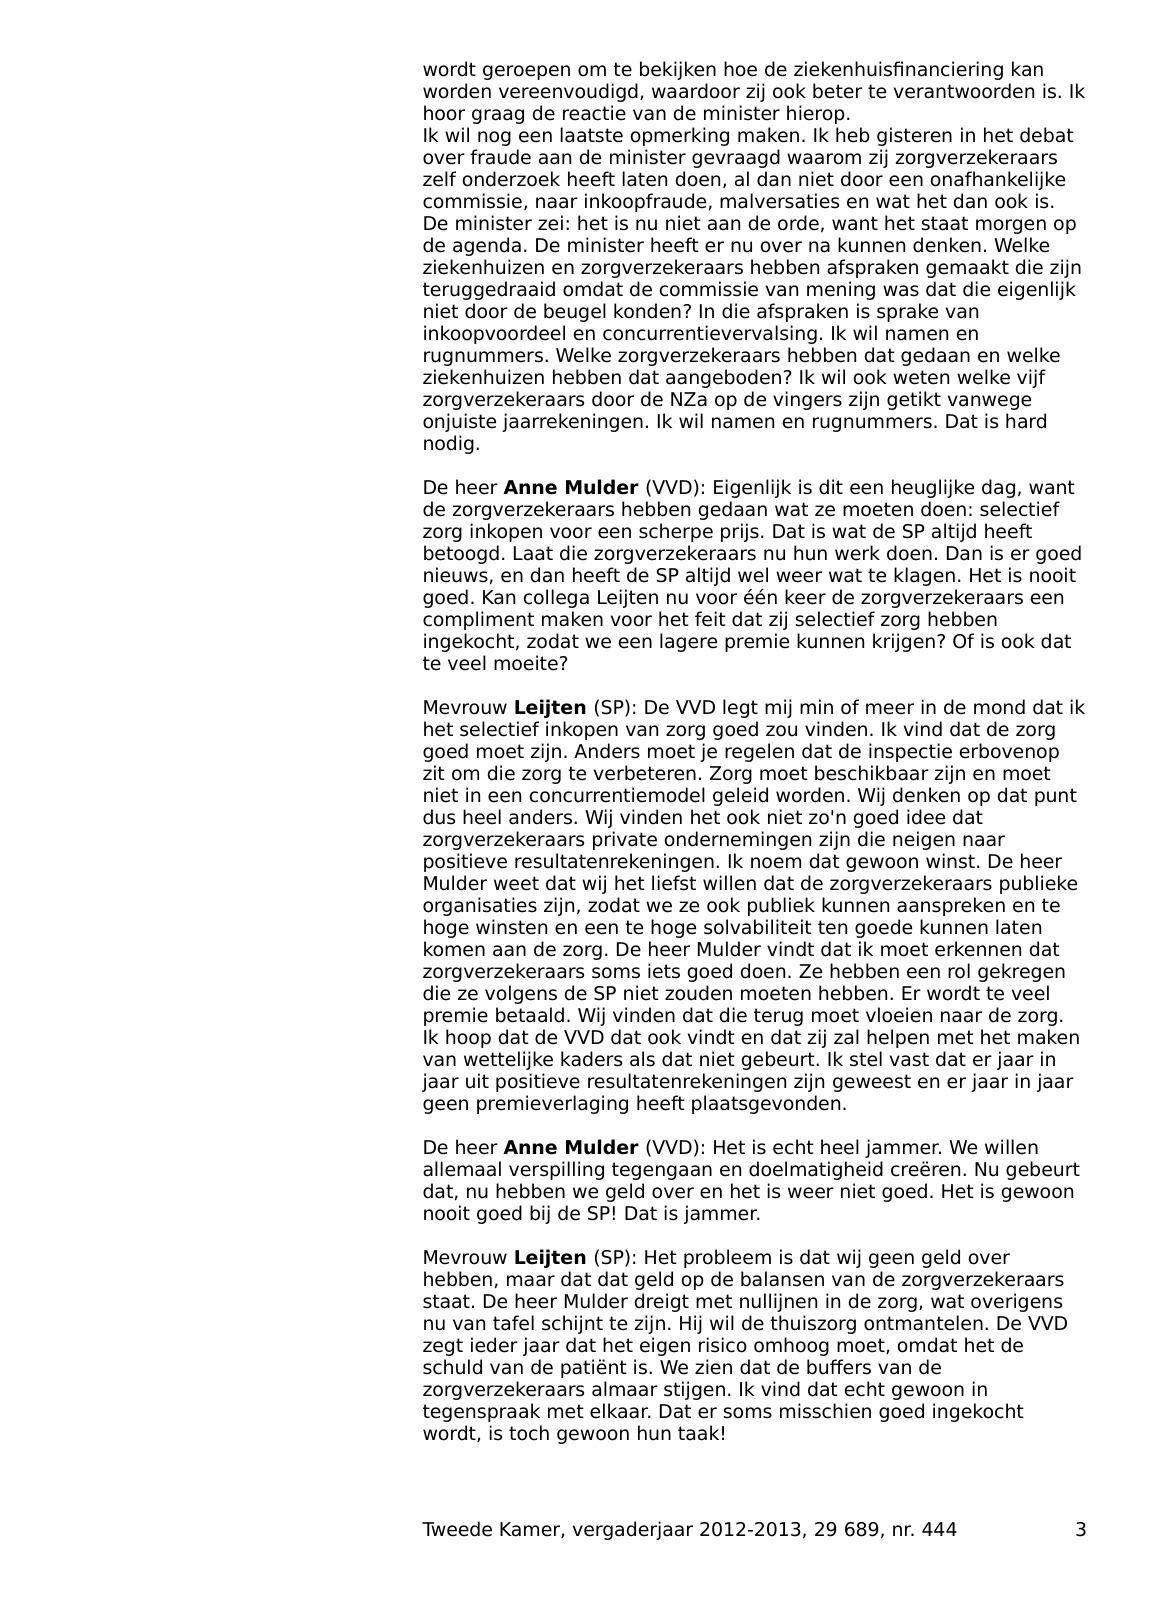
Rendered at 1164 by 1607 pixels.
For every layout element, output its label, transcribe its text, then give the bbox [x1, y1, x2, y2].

text De heer Anne Mulder (VVD): Het is echt heel jammer. We willen allemaal verspilling tegengaan en doelmatigheid creëren. Nu gebeurt dat, nu hebben we geld over en het is weer niet goed. Het is gewoon nooit goed bij de SP! Dat is jammer. [422, 1137, 1087, 1224]
text Mevrouw Leijten (SP): Het probleem is dat wij geen geld over hebben, maar dat dat geld op de balansen van de zorgverzekeraars staat. De heer Mulder dreigt met nullijnen in de zorg, wat overigens nu van tafel schijnt te zijn. Hij wil de thuiszorg ontmantelen. De VVD zegt ieder jaar dat het eigen risico omhoog moet, omdat het de schuld van de patiënt is. We zien dat de buffers van de zorgverzekeraars almaar stijgen. Ik vind dat echt gewoon in tegenspraak met elkaar. Dat er soms misschien goed ingekocht wordt, is toch gewoon hun taak! [422, 1247, 1087, 1444]
text Mevrouw Leijten (SP): De VVD legt mij min of meer in de mond dat ik het selectief inkopen van zorg goed zou vinden. Ik vind dat de zorg goed moet zijn. Anders moet je regelen dat de inspectie erbovenop zit om die zorg te verbeteren. Zorg moet beschikbaar zijn en moet niet in een concurrentiemodel geleid worden. Wij denken op dat punt dus heel anders. Wij vinden het ook niet zo'n goed idee dat zorgverzekeraars private ondernemingen zijn die neigen naar positieve resultatenrekeningen. Ik noem dat gewoon winst. De heer Mulder weet dat wij het liefst willen dat de zorgverzekeraars publieke organisaties zijn, zodat we ze ook publiek kunnen aanspreken en te hoge winsten en een te hoge solvabiliteit ten goede kunnen laten komen aan de zorg. De heer Mulder vindt dat ik moet erkennen dat zorgverzekeraars soms iets goed doen. Ze hebben een rol gekregen die ze volgens de SP niet zouden moeten hebben. Er wordt te veel premie betaald. Wij vinden dat die terug moet vloeien naar de zorg. Ik hoop dat de VVD dat ook vindt en dat zij zal helpen met het maken van wettelijke kaders als dat niet gebeurt. Ik stel vast dat er jaar in jaar uit positieve resultatenrekeningen zijn geweest en er jaar in jaar geen premieverlaging heeft plaatsgevonden. [422, 697, 1087, 1114]
text Ik wil nog een laatste opmerking maken. Ik heb gisteren in het debat over fraude aan de minister gevraagd waarom zij zorgverzekeraars zelf onderzoek heeft laten doen, al dan niet door een onafhankelijke commissie, naar inkoopfraude, malversaties en wat het dan ook is. De minister zei: het is nu niet aan de orde, want het staat morgen op de agenda. De minister heeft er nu over na kunnen denken. Welke ziekenhuizen en zorgverzekeraars hebben afspraken gemaakt die zijn teruggedraaid omdat de commissie van mening was dat die eigenlijk niet door de beugel konden? In die afspraken is sprake van inkoopvoordeel en concurrentievervalsing. Ik wil namen en rugnummers. Welke zorgverzekeraars hebben dat gedaan en welke ziekenhuizen hebben dat aangeboden? Ik wil ook weten welke vijf zorgverzekeraars door de NZa op de vingers zijn getikt vanwege onjuiste jaarrekeningen. Ik wil namen en rugnummers. Dat is hard nodig. [422, 125, 1087, 455]
text De heer Anne Mulder (VVD): Eigenlijk is dit een heuglijke dag, want de zorgverzekeraars hebben gedaan wat ze moeten doen: selectief zorg inkopen voor een scherpe prijs. Dat is wat de SP altijd heeft betoogd. Laat die zorgverzekeraars nu hun werk doen. Dan is er goed nieuws, en dan heeft de SP altijd wel weer wat te klagen. Het is nooit goed. Kan collega Leijten nu voor één keer de zorgverzekeraars een compliment maken voor het feit dat zij selectief zorg hebben ingekocht, zodat we een lagere premie kunnen krijgen? Of is ook dat te veel moeite? [422, 477, 1087, 675]
text wordt geroepen om te bekijken hoe de ziekenhuisfinanciering kan worden vereenvoudigd, waardoor zij ook beter te verantwoorden is. Ik hoor graag de reactie van de minister hierop. [422, 59, 1087, 125]
